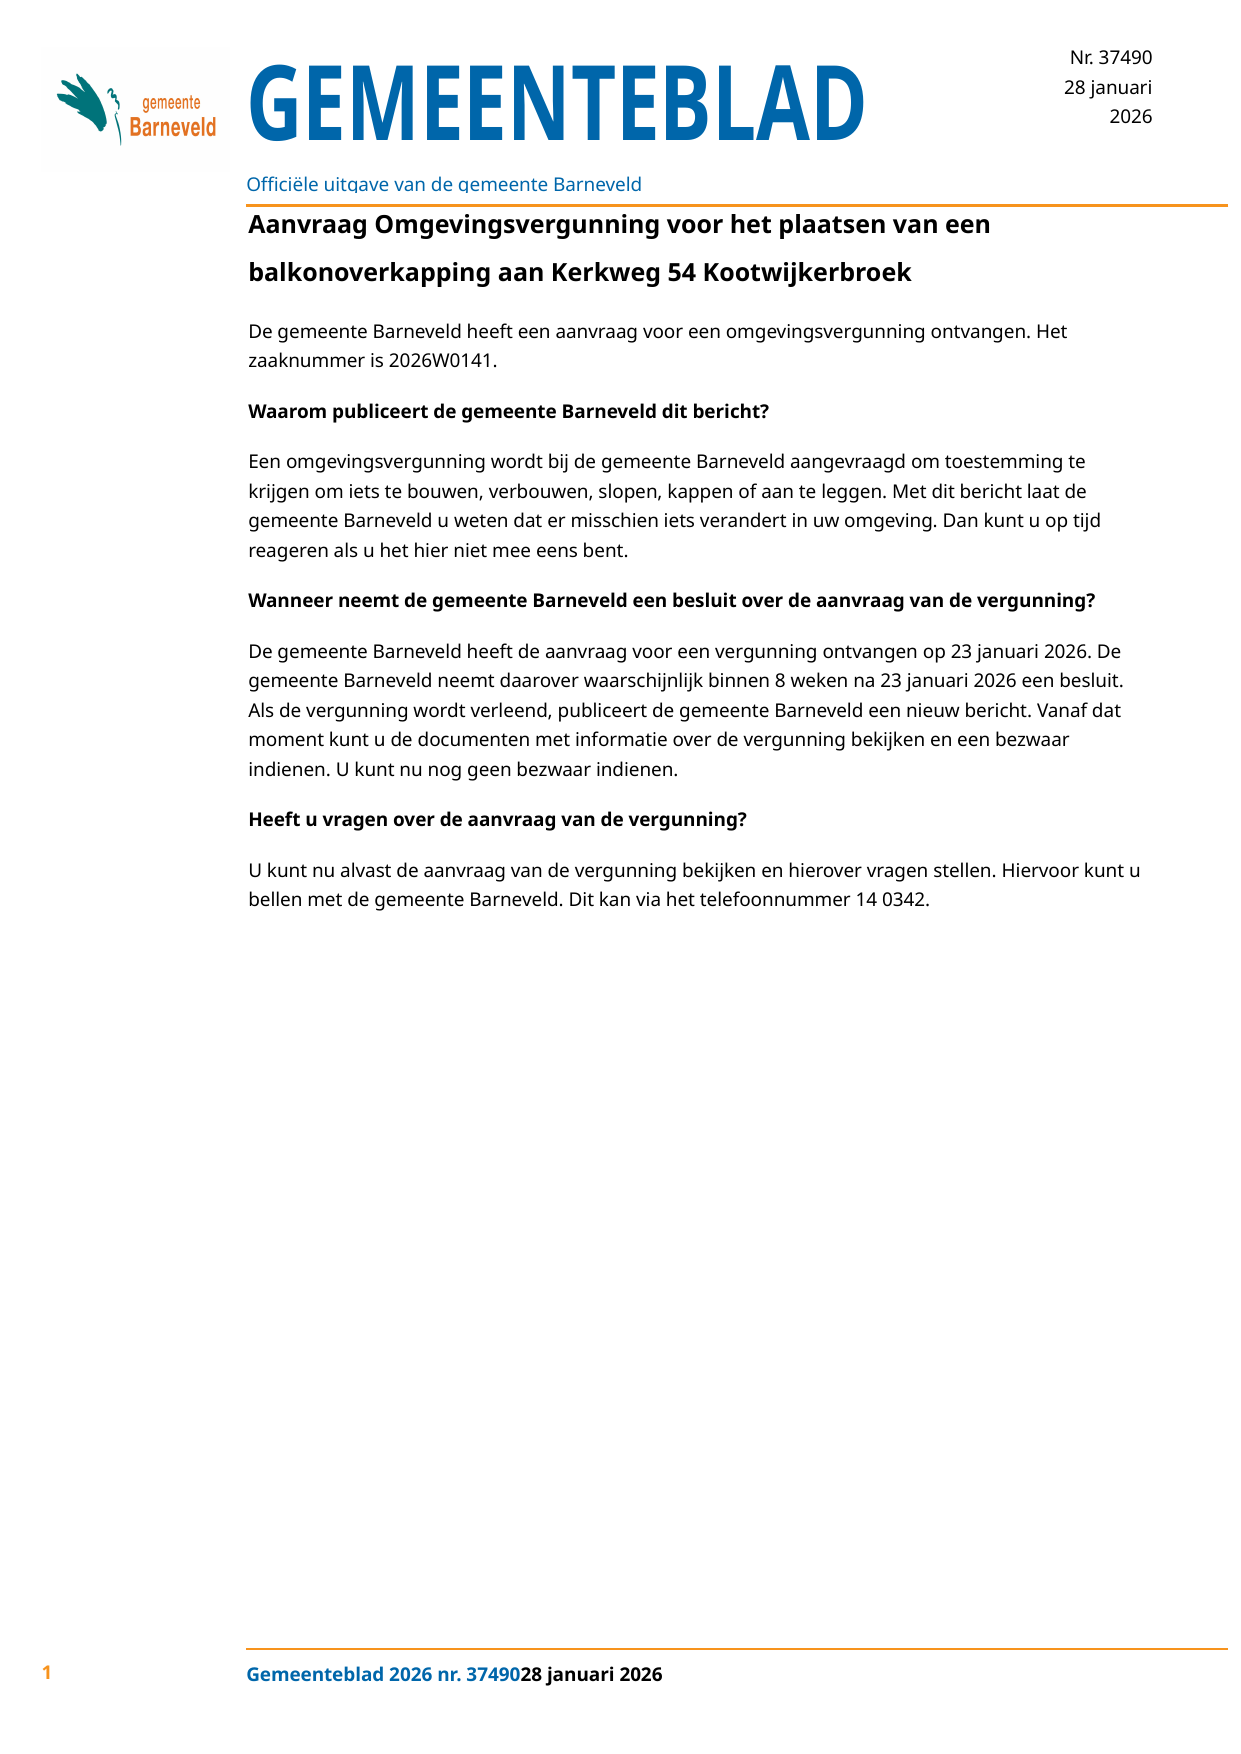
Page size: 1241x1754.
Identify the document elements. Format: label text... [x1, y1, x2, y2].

text Een omgevingsvergunning wordt bij de gemeente Barneveld aangevraagd om toestemming te krijgen om iets te bouwen, verbouwen, slopen, kappen of aan te leggen. Met dit bericht laat de gemeente Barneveld u weten dat er misschien iets verandert in uw omgeving. Dan kunt u op tijd reageren als u het hier niet mee eens bent. [248, 448, 1152, 563]
text Waarom publiceert de gemeente Barneveld dit bericht? [248, 398, 1152, 424]
text Wanneer neemt de gemeente Barneveld een besluit over de aanvraag van de vergunning? [248, 587, 1152, 613]
text De gemeente Barneveld heeft de aanvraag voor een vergunning ontvangen op 23 januari 2026. De gemeente Barneveld neemt daarover waarschijnlijk binnen 8 weken na 23 januari 2026 een besluit. Als de vergunning wordt verleend, publiceert de gemeente Barneveld een nieuw bericht. Vanaf dat moment kunt u de documenten met informatie over de vergunning bekijken en een bezwaar indienen. U kunt nu nog geen bezwaar indienen. [248, 638, 1152, 782]
text Heeft u vragen over de aanvraag van de vergunning? [248, 807, 1152, 832]
picture [41, 47, 231, 172]
text De gemeente Barneveld heeft een aanvraag voor een omgevingsvergunning ontvangen. Het zaaknummer is 2026W0141. [248, 318, 1152, 373]
text Aanvraag Omgevingsvergunning voor het plaatsen van een balkonoverkapping aan Kerkweg 54 Kootwijkerbroek [248, 207, 1152, 288]
text U kunt nu alvast de aanvraag van de vergunning bekijken en hierover vragen stellen. Hiervoor kunt u bellen met de gemeente Barneveld. Dit kan via het telefoonnummer 14 0342. [248, 857, 1152, 912]
